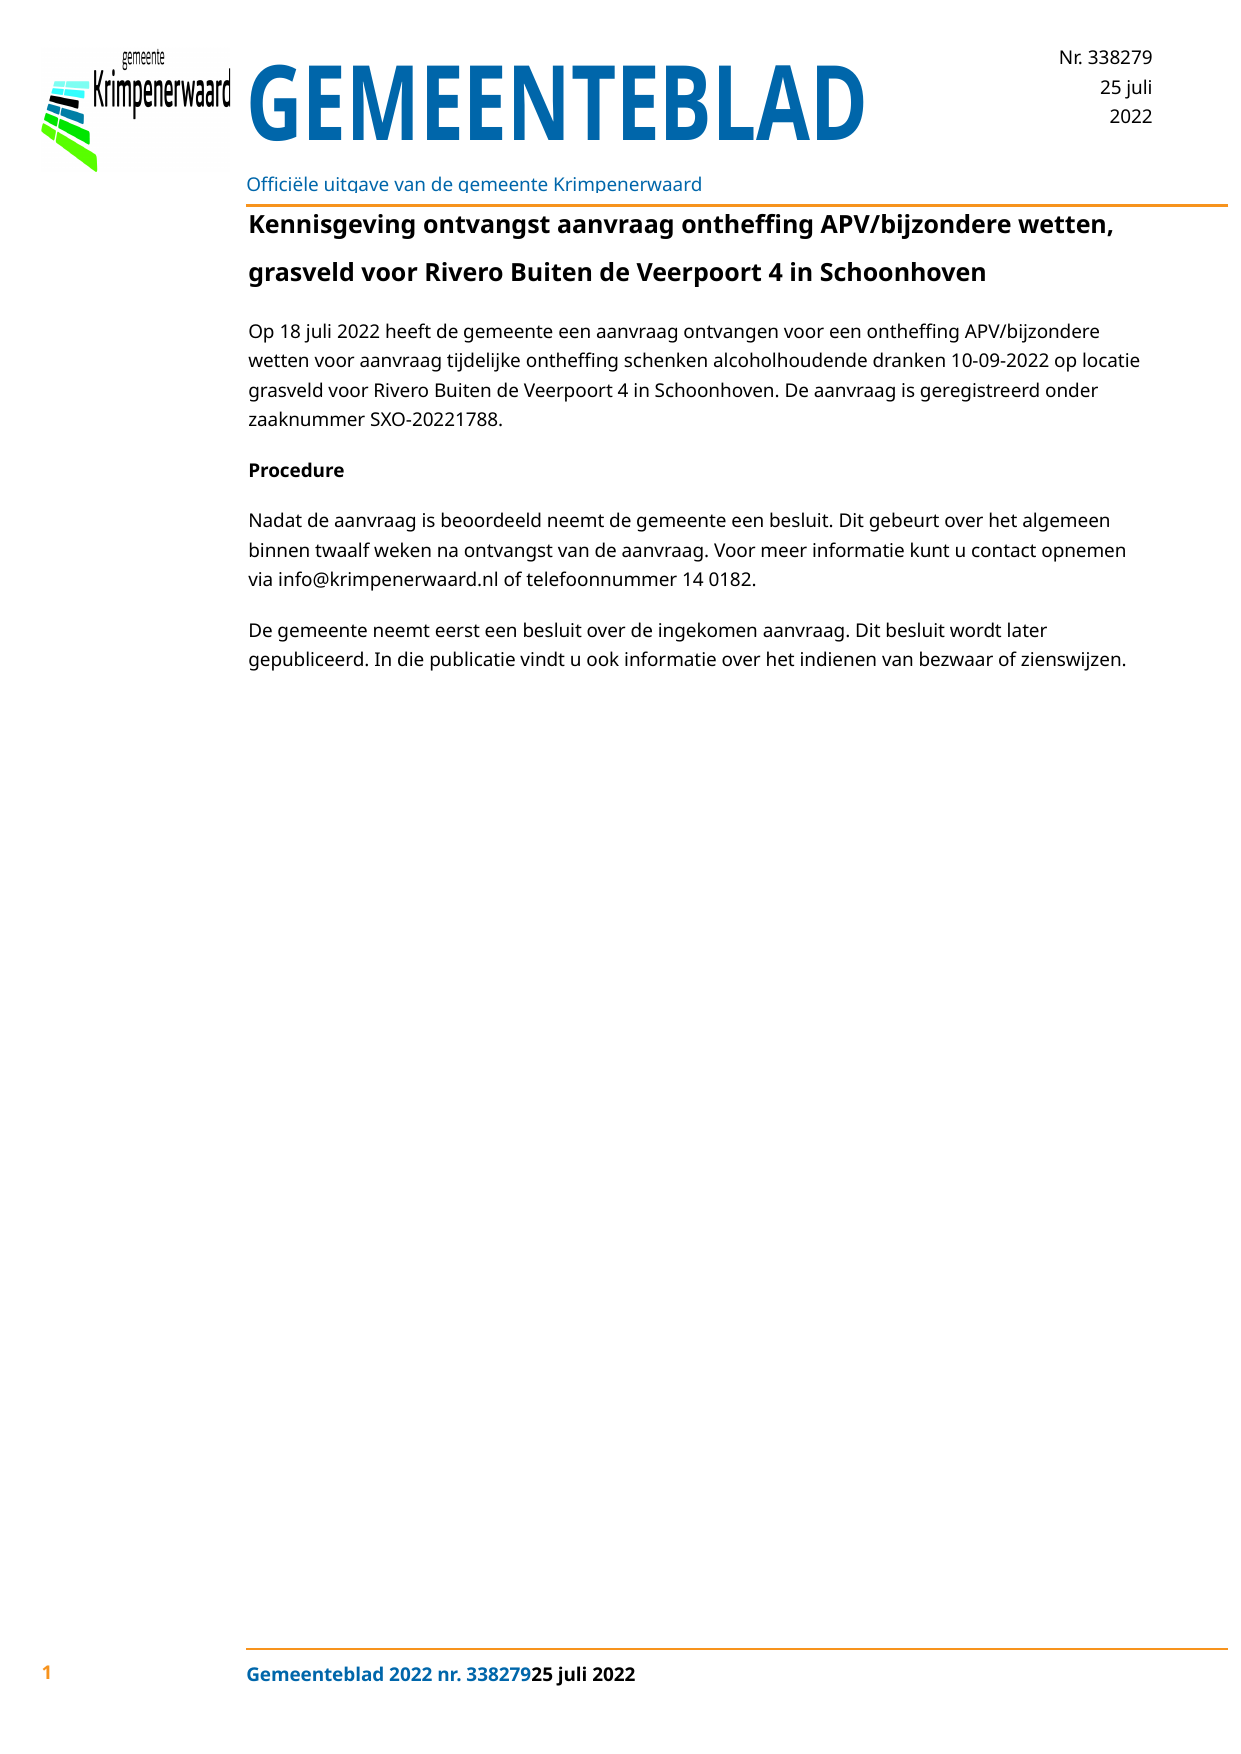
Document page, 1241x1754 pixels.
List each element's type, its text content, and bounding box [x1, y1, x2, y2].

text Procedure [248, 457, 1152, 483]
text Kennisgeving ontvangst aanvraag ontheffing APV/bijzondere wetten, grasveld voor Rivero Buiten de Veerpoort 4 in Schoonhoven [248, 207, 1152, 288]
picture [41, 47, 231, 172]
text Op 18 juli 2022 heeft de gemeente een aanvraag ontvangen voor een ontheffing APV/bijzondere wetten voor aanvraag tijdelijke ontheffing schenken alcoholhoudende dranken 10-09-2022 op locatie grasveld voor Rivero Buiten de Veerpoort 4 in Schoonhoven. De aanvraag is geregistreerd onder zaaknummer SXO-20221788. [248, 318, 1152, 432]
text Nadat de aanvraag is beoordeeld neemt de gemeente een besluit. Dit gebeurt over het algemeen binnen twaalf weken na ontvangst van de aanvraag. Voor meer informatie kunt u contact opnemen via info@krimpenerwaard.nl of telefoonnummer 14 0182. [248, 507, 1152, 592]
text De gemeente neemt eerst een besluit over de ingekomen aanvraag. Dit besluit wordt later gepubliceerd. In die publicatie vindt u ook informatie over het indienen van bezwaar of zienswijzen. [248, 617, 1152, 672]
